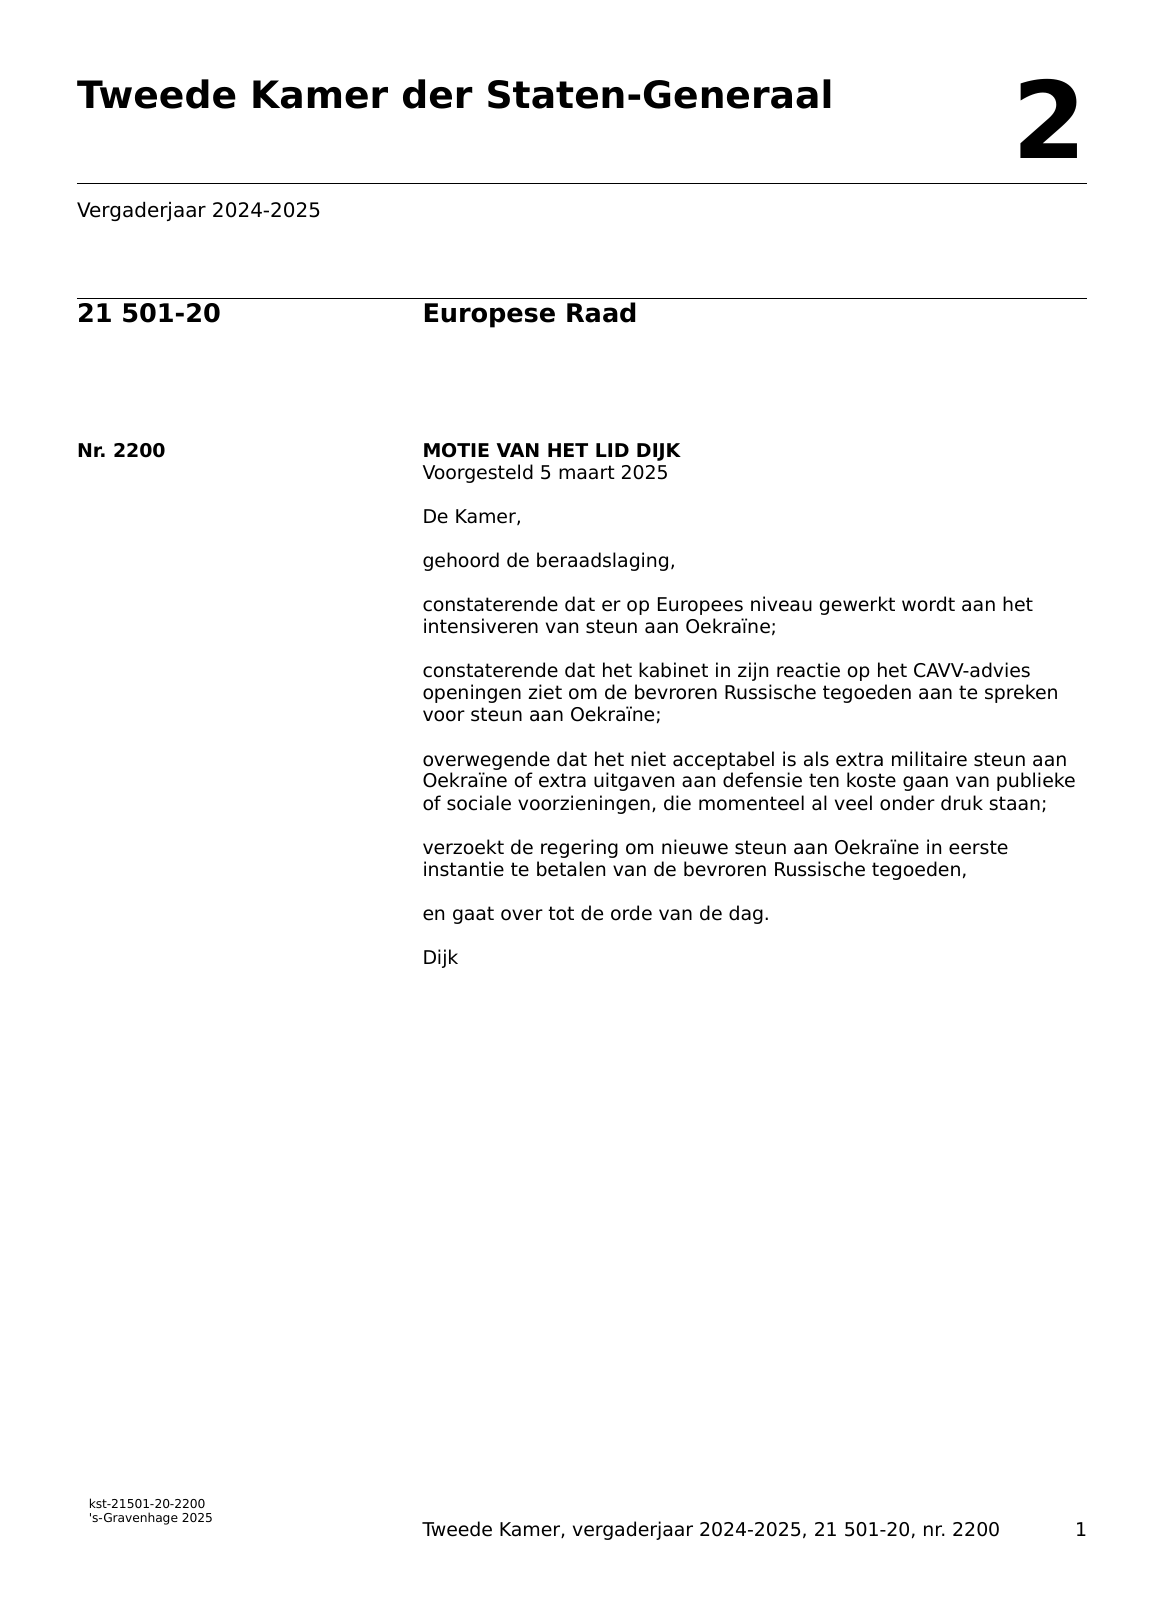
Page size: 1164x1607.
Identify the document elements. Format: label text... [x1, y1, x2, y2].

text Voorgesteld 5 maart 2025 [422, 462, 1087, 484]
subtitle Nr. 2200 MOTIE VAN HET LID DIJK [77, 440, 1087, 462]
text 's-Gravenhage 2025 [88, 1511, 323, 1525]
text constaterende dat er op Europees niveau gewerkt wordt aan het intensiveren van steun aan Oekraïne; [422, 594, 1087, 638]
text en gaat over tot de orde van de dag. [422, 903, 1087, 925]
text constaterende dat het kabinet in zijn reactie op het CAVV-advies openingen ziet om de bevroren Russische tegoeden aan te spreken voor steun aan Oekraïne; [422, 660, 1087, 726]
text Dijk [422, 947, 1087, 969]
text verzoekt de regering om nieuwe steun aan Oekraïne in eerste instantie te betalen van de bevroren Russische tegoeden, [422, 837, 1087, 881]
subtitle 21 501-20 Europese Raad [77, 299, 1087, 329]
text De Kamer, [422, 506, 1087, 528]
table_header Tweede Kamer der Staten-Generaal [77, 59, 886, 183]
text gehoord de beraadslaging, [422, 550, 1087, 572]
text kst-21501-20-2200 [88, 1497, 323, 1511]
table_header 2 [886, 59, 1087, 183]
table_cell Vergaderjaar 2024-2025 [77, 184, 1087, 298]
text overwegende dat het niet acceptabel is als extra militaire steun aan Oekraïne of extra uitgaven aan defensie ten koste gaan van publieke of sociale voorzieningen, die momenteel al veel onder druk staan; [422, 748, 1087, 814]
